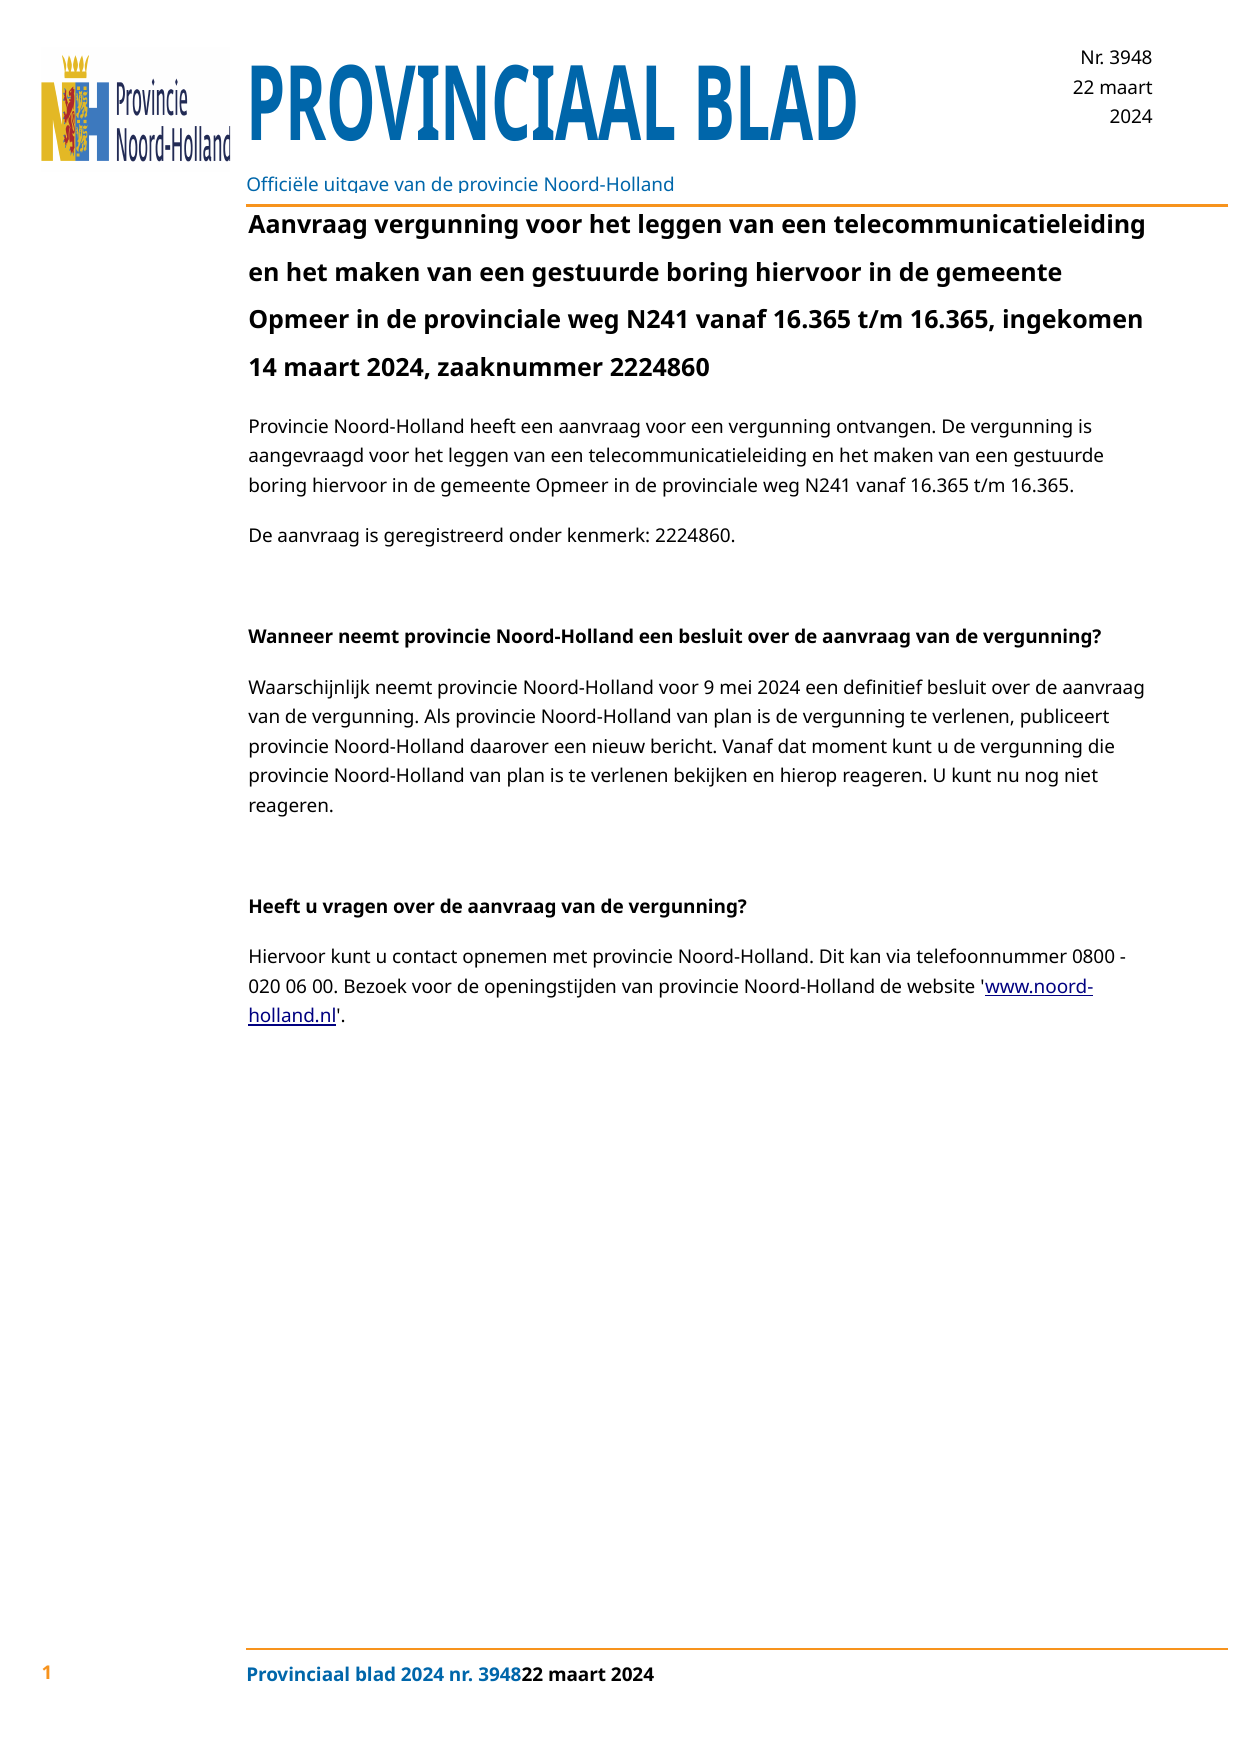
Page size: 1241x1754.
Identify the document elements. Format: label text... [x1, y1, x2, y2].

text De aanvraag is geregistreerd onder kenmerk: 2224860. [248, 523, 1152, 548]
text Wanneer neemt provincie Noord-Holland een besluit over de aanvraag van de vergunning? [248, 623, 1152, 649]
text Aanvraag vergunning voor het leggen van een telecommunicatieleiding en het maken van een gestuurde boring hiervoor in de gemeente Opmeer in de provinciale weg N241 vanaf 16.365 t/m 16.365, ingekomen 14 maart 2024, zaaknummer 2224860 [248, 207, 1152, 384]
text Provincie Noord-Holland heeft een aanvraag voor een vergunning ontvangen. De vergunning is aangevraagd voor het leggen van een telecommunicatieleiding en het maken van een gestuurde boring hiervoor in de gemeente Opmeer in de provinciale weg N241 vanaf 16.365 t/m 16.365. [248, 413, 1152, 498]
text Heeft u vragen over de aanvraag van de vergunning? [248, 893, 1152, 919]
picture [41, 47, 231, 172]
text Hiervoor kunt u contact opnemen met provincie Noord-Holland. Dit kan via telefoonnummer 0800 - 020 06 00. Bezoek voor de openingstijden van provincie Noord-Holland de website 'www.noord-holland.nl'. [248, 943, 1152, 1028]
text Waarschijnlijk neemt provincie Noord-Holland voor 9 mei 2024 een definitief besluit over de aanvraag van de vergunning. Als provincie Noord-Holland van plan is de vergunning te verlenen, publiceert provincie Noord-Holland daarover een nieuw bericht. Vanaf dat moment kunt u de vergunning die provincie Noord-Holland van plan is te verlenen bekijken en hierop reageren. U kunt nu nog niet reageren. [248, 674, 1152, 818]
